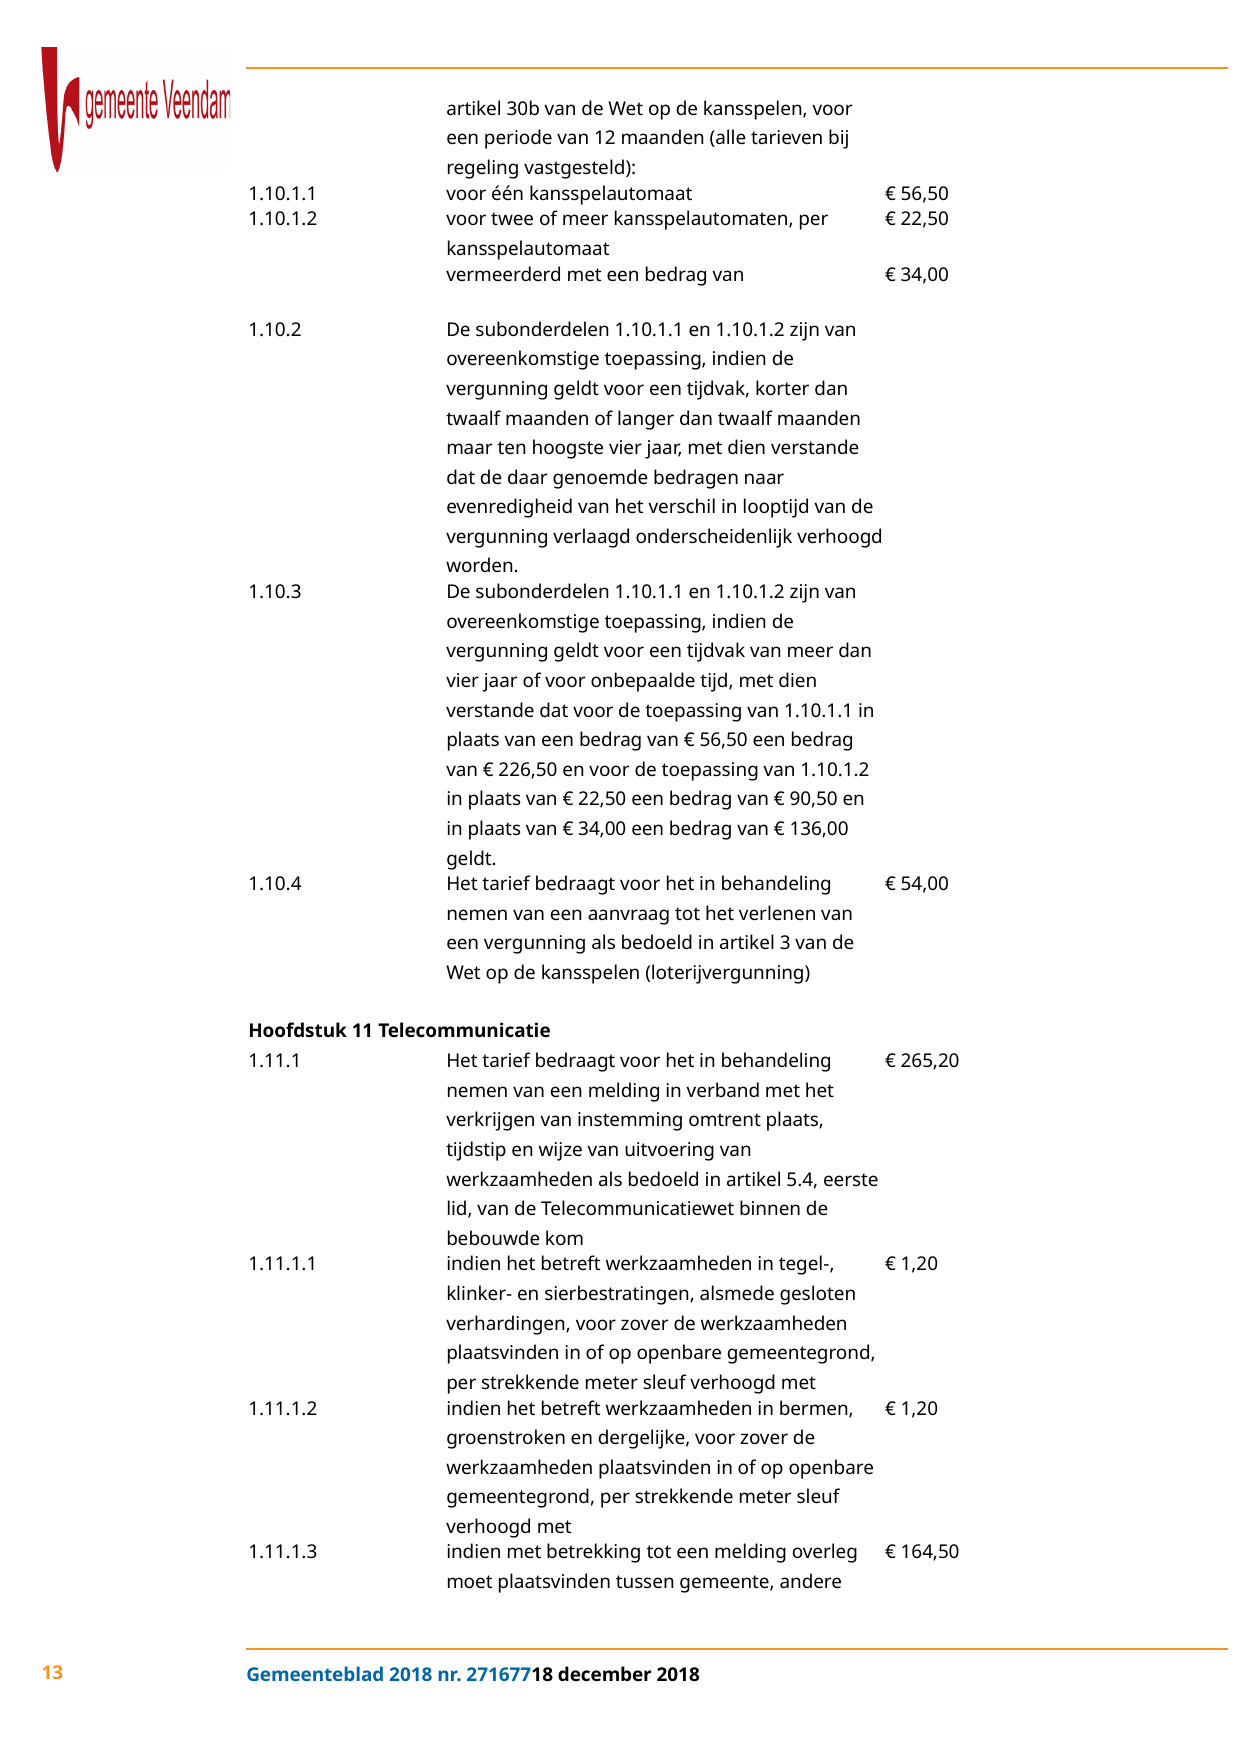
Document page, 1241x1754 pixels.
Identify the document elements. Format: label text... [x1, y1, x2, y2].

table_cell 1.10.3 [248, 579, 446, 870]
table_cell voor één kansspelautomaat [446, 180, 885, 205]
table_header artikel 30b van de Wet op de kansspelen, voor een periode van 12 maanden (alle tarieven bij regeling vastgesteld): [446, 95, 885, 180]
table_cell voor twee of meer kansspelautomaten, per kansspelautomaat [446, 205, 885, 261]
table_cell € 22,50 [885, 205, 1152, 261]
table_cell € 54,00 [885, 870, 1152, 985]
table_cell 1.10.1.1 [248, 180, 446, 205]
table_cell € 164,50 [885, 1539, 1152, 1594]
table_cell € 1,20 [885, 1395, 1152, 1539]
table_cell Het tarief bedraagt voor het in behandeling nemen van een aanvraag tot het verlenen van een vergunning als bedoeld in artikel 3 van de Wet op de kansspelen (loterijvergunning) [446, 870, 885, 985]
picture [41, 47, 231, 172]
table_cell indien het betreft werkzaamheden in bermen, groenstroken en dergelijke, voor zover de werkzaamheden plaatsvinden in of op openbare gemeentegrond, per strekkende meter sleuf verhoogd met [446, 1395, 885, 1539]
table_cell vermeerderd met een bedrag van [446, 261, 885, 316]
table_header € 265,20 [885, 1048, 1152, 1251]
text Hoofdstuk 11 Telecommunicatie [248, 1018, 1152, 1043]
table_cell 1.11.1.2 [248, 1395, 446, 1539]
table_header 1.11.1 [248, 1048, 446, 1251]
table_cell indien met betrekking tot een melding overleg moet plaatsvinden tussen gemeente, andere [446, 1539, 885, 1594]
table_cell 1.11.1.1 [248, 1251, 446, 1395]
table_cell De subonderdelen 1.10.1.1 en 1.10.1.2 zijn van overeenkomstige toepassing, indien de vergunning geldt voor een tijdvak, korter dan twaalf maanden of langer dan twaalf maanden maar ten hoogste vier jaar, met dien verstande dat de daar genoemde bedragen naar evenredigheid van het verschil in looptijd van de vergunning verlaagd onderscheidenlijk verhoogd worden. [446, 316, 885, 578]
table_cell indien het betreft werkzaamheden in tegel-, klinker- en sierbestratingen, alsmede gesloten verhardingen, voor zover de werkzaamheden plaatsvinden in of op openbare gemeentegrond, per strekkende meter sleuf verhoogd met [446, 1251, 885, 1395]
table_cell 1.11.1.3 [248, 1539, 446, 1594]
table_cell € 34,00 [885, 261, 1152, 316]
table_cell [885, 579, 1152, 870]
table_cell € 1,20 [885, 1251, 1152, 1395]
table_header [248, 95, 446, 180]
table_cell [885, 316, 1152, 578]
table_cell [248, 261, 446, 316]
table_cell 1.10.4 [248, 870, 446, 985]
table_cell De subonderdelen 1.10.1.1 en 1.10.1.2 zijn van overeenkomstige toepassing, indien de vergunning geldt voor een tijdvak van meer dan vier jaar of voor onbepaalde tijd, met dien verstande dat voor de toepassing van 1.10.1.1 in plaats van een bedrag van € 56,50 een bedrag van € 226,50 en voor de toepassing van 1.10.1.2 in plaats van € 22,50 een bedrag van € 90,50 en in plaats van € 34,00 een bedrag van € 136,00 geldt. [446, 579, 885, 870]
table_header [885, 95, 1152, 180]
table_cell 1.10.2 [248, 316, 446, 578]
table_header Het tarief bedraagt voor het in behandeling nemen van een melding in verband met het verkrijgen van instemming omtrent plaats, tijdstip en wijze van uitvoering van werkzaamheden als bedoeld in artikel 5.4, eerste lid, van de Telecommunicatiewet binnen de bebouwde kom [446, 1048, 885, 1251]
table_cell € 56,50 [885, 180, 1152, 205]
table_cell 1.10.1.2 [248, 205, 446, 261]
